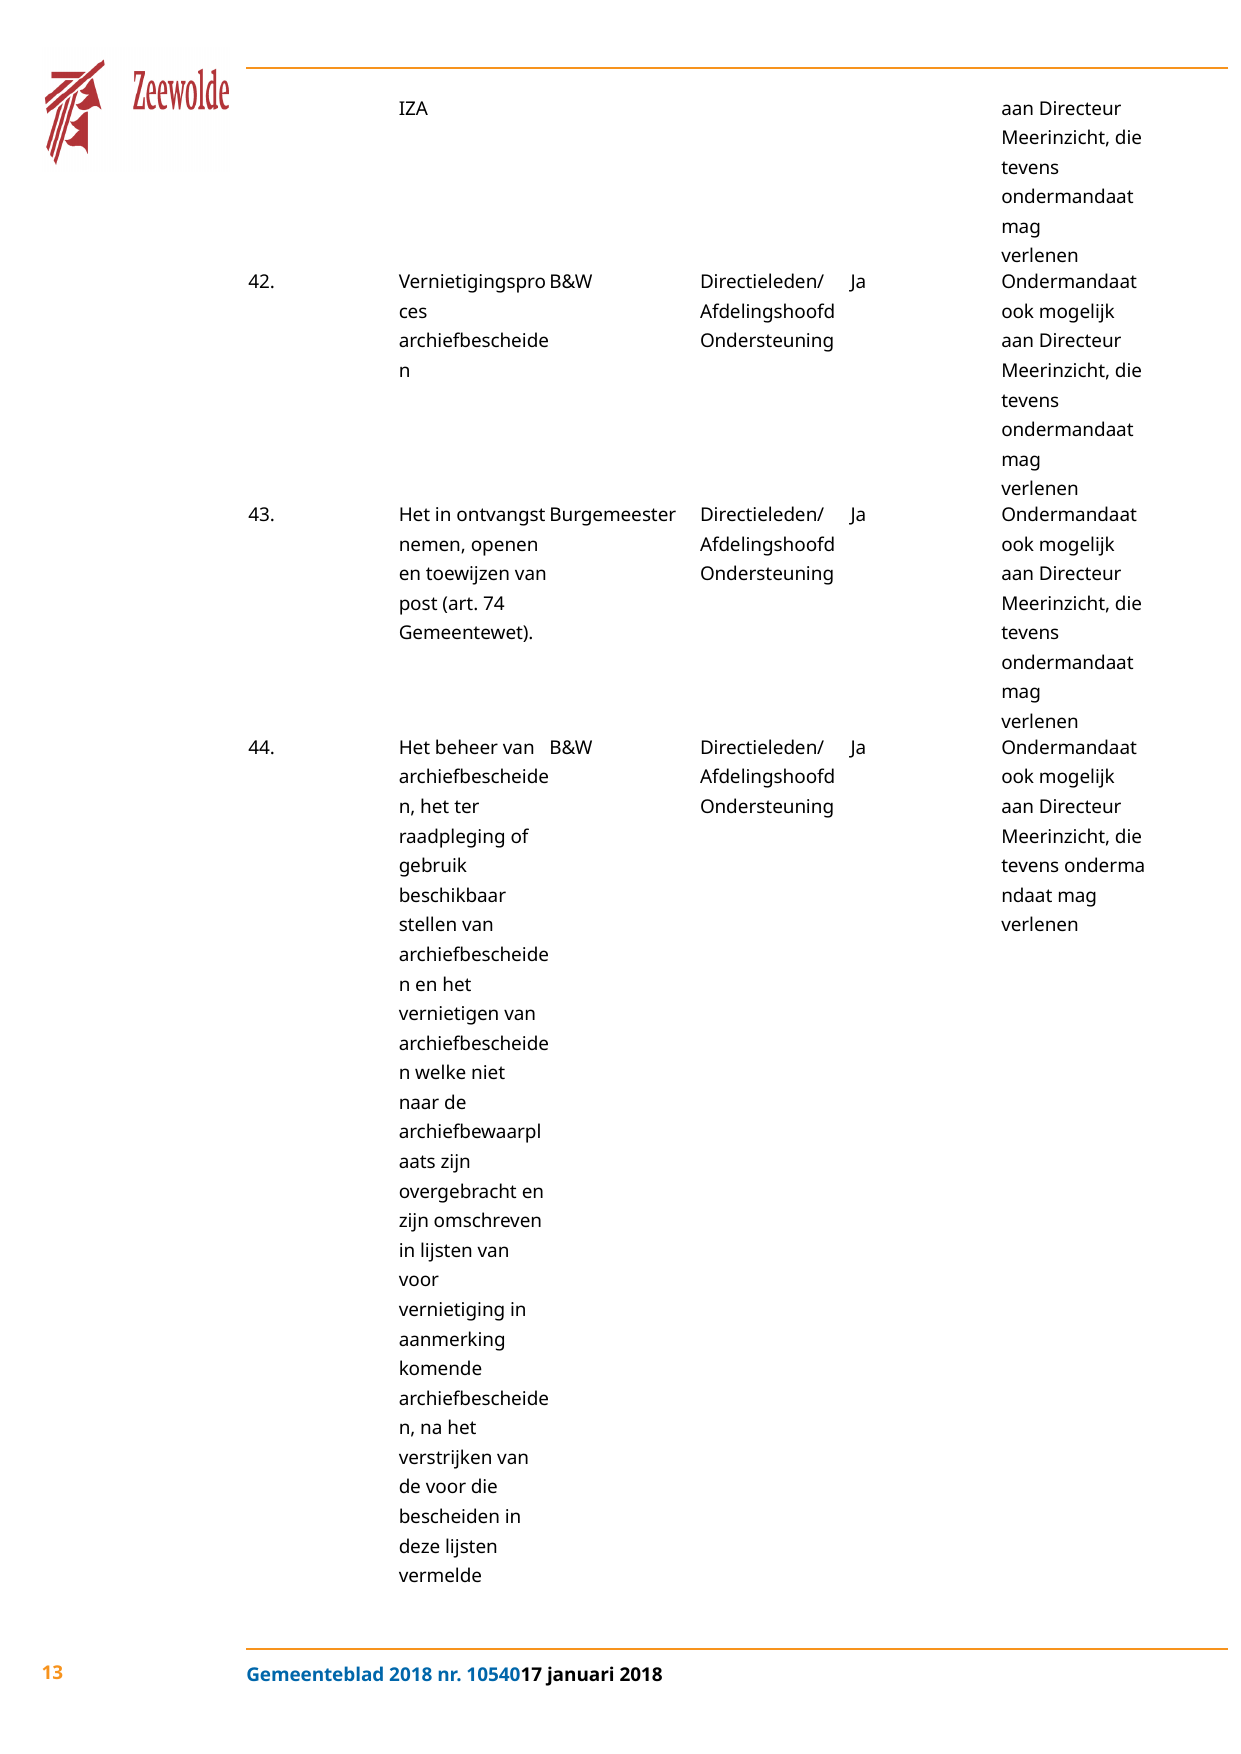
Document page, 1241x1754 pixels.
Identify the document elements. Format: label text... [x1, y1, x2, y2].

table_cell [850, 95, 1001, 268]
table_cell Directieleden/ Afdelingshoofd Ondersteuning [700, 734, 850, 1588]
table_cell Ondermandaat ook mogelijk aan Directeur Meerinzicht, die tevens ondermandaat mag verlenen [1001, 269, 1152, 501]
picture [41, 47, 231, 172]
table_cell B&W [549, 734, 700, 1588]
table_cell aan Directeur Meerinzicht, die tevens ondermandaat mag verlenen [1001, 95, 1152, 268]
table_cell Het in ontvangst nemen, openen en toewijzen van post (art. 74 Gemeentewet). [399, 501, 549, 734]
table_cell Ja [850, 734, 1001, 1588]
table_cell [248, 95, 398, 268]
table_cell Ja [850, 501, 1001, 734]
table_cell [700, 95, 850, 268]
table_cell Directieleden/ Afdelingshoofd Ondersteuning [700, 501, 850, 734]
table_cell Directieleden/ Afdelingshoofd Ondersteuning [700, 269, 850, 501]
table_cell Ondermandaat ook mogelijk aan Directeur Meerinzicht, die tevens ondermandaat mag verlenen [1001, 734, 1152, 1588]
table_cell Het beheer van archiefbescheiden, het ter raadpleging of gebruik beschikbaar stellen van archiefbescheiden en het vernietigen van archiefbescheiden welke niet naar de archiefbewaarplaats zijn overgebracht en zijn omschreven in lijsten van voor vernietiging in aanmerking komende archiefbescheiden, na het verstrijken van de voor die bescheiden in deze lijsten vermelde [399, 734, 549, 1588]
table_cell [248, 269, 398, 501]
table_cell Ja [850, 269, 1001, 501]
table_cell Burgemeester [549, 501, 700, 734]
table_cell [248, 734, 398, 1588]
table_cell Ondermandaat ook mogelijk aan Directeur Meerinzicht, die tevens ondermandaat mag verlenen [1001, 501, 1152, 734]
table_cell B&W [549, 269, 700, 501]
table_cell Vernietigingsproces archiefbescheiden [399, 269, 549, 501]
table_cell [248, 501, 398, 734]
table_cell IZA [399, 95, 549, 268]
table_cell [549, 95, 700, 268]
